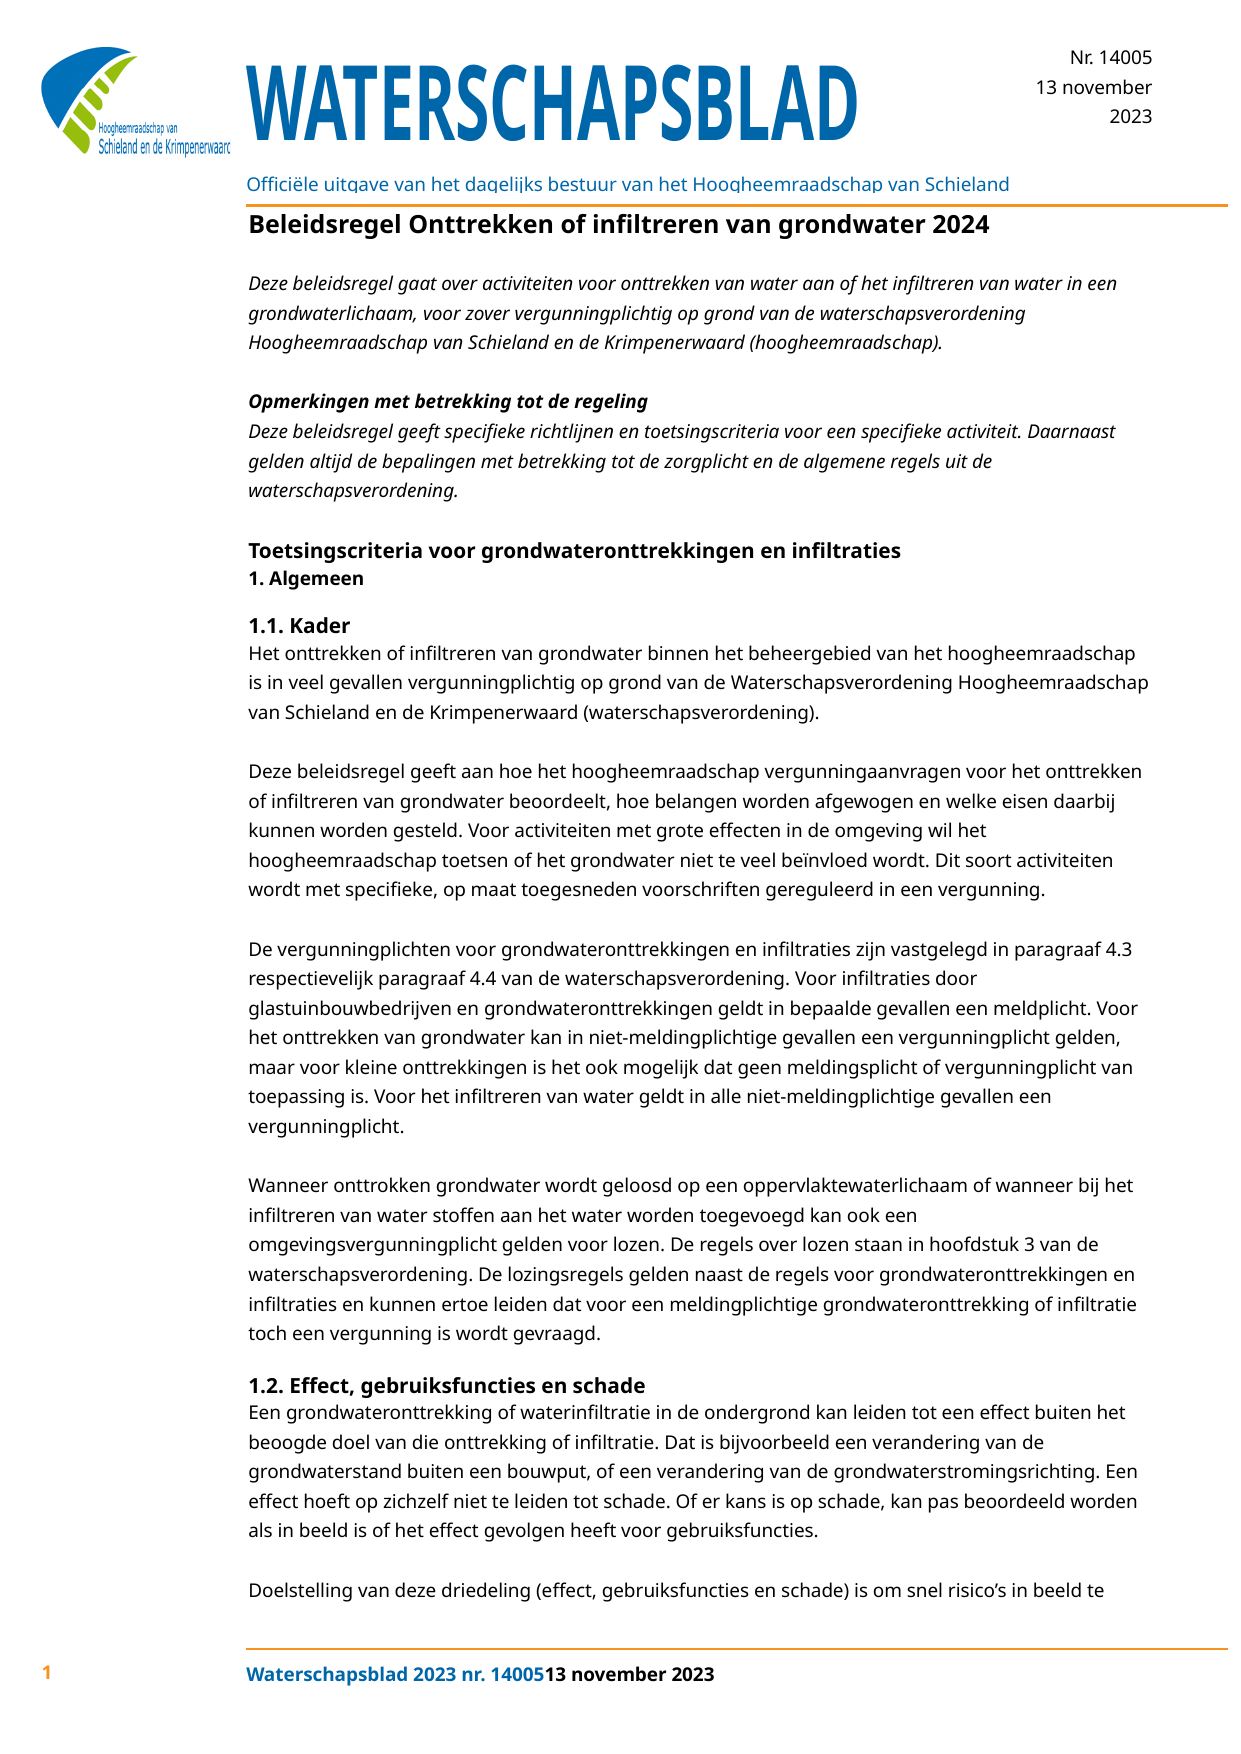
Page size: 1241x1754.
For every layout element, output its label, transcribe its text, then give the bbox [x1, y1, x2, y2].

text 1.1. Kader [248, 612, 1152, 640]
text Doelstelling van deze driedeling (effect, gebruiksfuncties en schade) is om snel risico’s in beeld te [248, 1577, 1152, 1602]
text Een grondwateronttrekking of waterinfiltratie in de ondergrond kan leiden tot een effect buiten het beoogde doel van die onttrekking of infiltratie. Dat is bijvoorbeeld een verandering van de grondwaterstand buiten een bouwput, of een verandering van de grondwaterstromingsrichting. Een effect hoeft op zichzelf niet te leiden tot schade. Of er kans is op schade, kan pas beoordeeld worden als in beeld is of het effect gevolgen heeft voor gebruiksfuncties. [248, 1399, 1152, 1543]
text Toetsingscriteria voor grondwateronttrekkingen en infiltraties [248, 537, 1152, 565]
text De vergunningplichten voor grondwateronttrekkingen en infiltraties zijn vastgelegd in paragraaf 4.3 respectievelijk paragraaf 4.4 van de waterschapsverordening. Voor infiltraties door glastuinbouwbedrijven en grondwateronttrekkingen geldt in bepaalde gevallen een meldplicht. Voor het onttrekken van grondwater kan in niet-meldingplichtige gevallen een vergunningplicht gelden, maar voor kleine onttrekkingen is het ook mogelijk dat geen meldingsplicht of vergunningplicht van toepassing is. Voor het infiltreren van water geldt in alle niet-meldingplichtige gevallen een vergunningplicht. [248, 936, 1152, 1139]
text Opmerkingen met betrekking tot de regeling [248, 389, 1152, 414]
text Wanneer onttrokken grondwater wordt geloosd op een oppervlaktewaterlichaam of wanneer bij het infiltreren van water stoffen aan het water worden toegevoegd kan ook een omgevingsvergunningplicht gelden voor lozen. De regels over lozen staan in hoofdstuk 3 van de waterschapsverordening. De lozingsregels gelden naast de regels voor grondwateronttrekkingen en infiltraties en kunnen ertoe leiden dat voor een meldingplichtige grondwateronttrekking of infiltratie toch een vergunning is wordt gevraagd. [248, 1172, 1152, 1346]
text Beleidsregel Onttrekken of infiltreren van grondwater 2024 [248, 207, 1152, 241]
text Het onttrekken of infiltreren van grondwater binnen het beheergebied van het hoogheemraadschap is in veel gevallen vergunningplichtig op grond van de Waterschapsverordening Hoogheemraadschap van Schieland en de Krimpenerwaard (waterschapsverordening). [248, 640, 1152, 725]
text 1.2. Effect, gebruiksfuncties en schade [248, 1371, 1152, 1399]
text Deze beleidsregel geeft aan hoe het hoogheemraadschap vergunningaanvragen voor het onttrekken of infiltreren van grondwater beoordeelt, hoe belangen worden afgewogen en welke eisen daarbij kunnen worden gesteld. Voor activiteiten met grote effecten in de omgeving wil het hoogheemraadschap toetsen of het grondwater niet te veel beïnvloed wordt. Dit soort activiteiten wordt met specifieke, op maat toegesneden voorschriften gereguleerd in een vergunning. [248, 758, 1152, 902]
picture [41, 47, 231, 172]
text 1. Algemeen [248, 565, 1152, 591]
text Deze beleidsregel geeft specifieke richtlijnen en toetsingscriteria voor een specifieke activiteit. Daarnaast gelden altijd de bepalingen met betrekking tot de zorgplicht en de algemene regels uit de waterschapsverordening. [248, 418, 1152, 503]
text Deze beleidsregel gaat over activiteiten voor onttrekken van water aan of het infiltreren van water in een grondwaterlichaam, voor zover vergunningplichtig op grond van de waterschapsverordening Hoogheemraadschap van Schieland en de Krimpenerwaard (hoogheemraadschap). [248, 270, 1152, 355]
